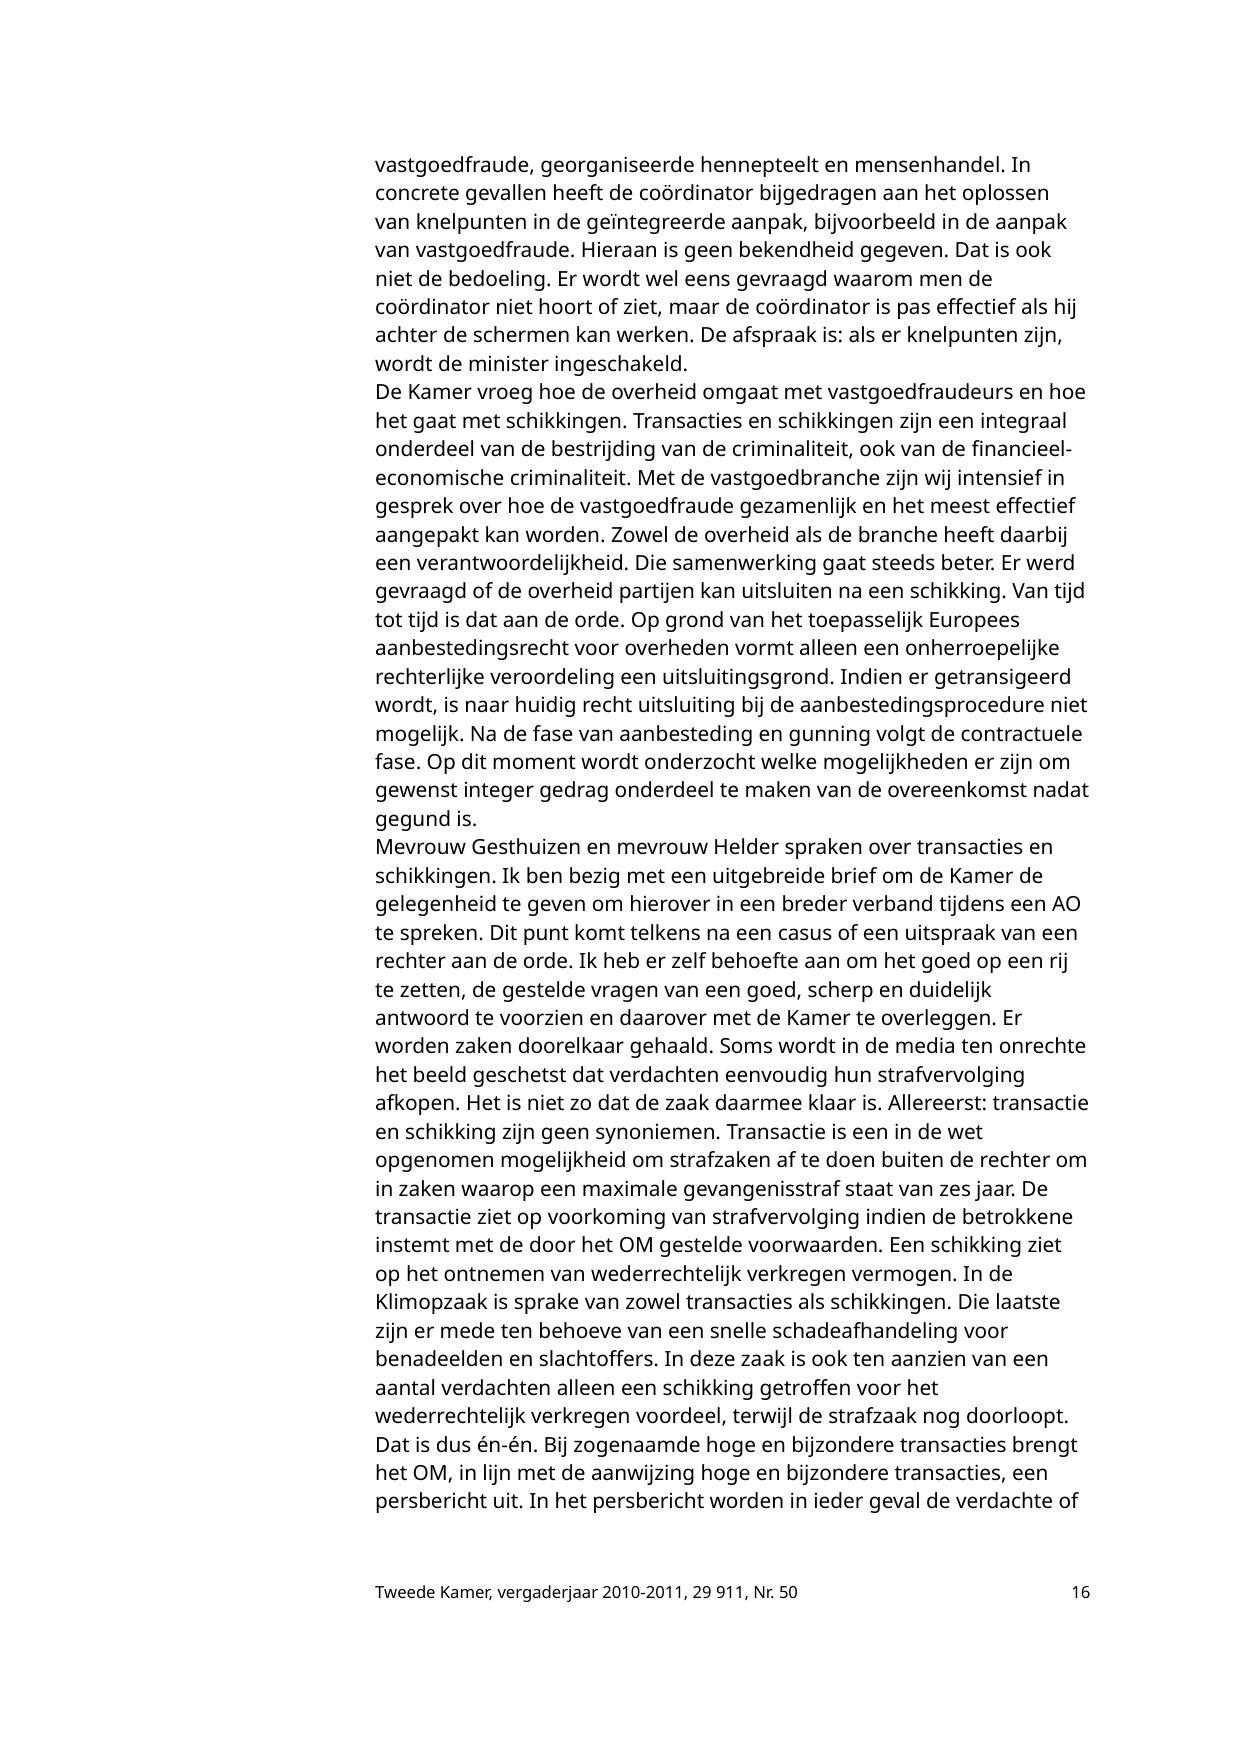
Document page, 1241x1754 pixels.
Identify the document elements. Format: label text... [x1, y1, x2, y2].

text Mevrouw Gesthuizen en mevrouw Helder spraken over transacties en schikkingen. Ik ben bezig met een uitgebreide brief om de Kamer de gelegenheid te geven om hierover in een breder verband tijdens een AO te spreken. Dit punt komt telkens na een casus of een uitspraak van een rechter aan de orde. Ik heb er zelf behoefte aan om het goed op een rij te zetten, de gestelde vragen van een goed, scherp en duidelijk antwoord te voorzien en daarover met de Kamer te overleggen. Er worden zaken doorelkaar gehaald. Soms wordt in de media ten onrechte het beeld geschetst dat verdachten eenvoudig hun strafvervolging afkopen. Het is niet zo dat de zaak daarmee klaar is. Allereerst: transactie en schikking zijn geen synoniemen. Transactie is een in de wet opgenomen mogelijkheid om strafzaken af te doen buiten de rechter om in zaken waarop een maximale gevangenisstraf staat van zes jaar. De transactie ziet op voorkoming van strafvervolging indien de betrokkene instemt met de door het OM gestelde voorwaarden. Een schikking ziet op het ontnemen van wederrechtelijk verkregen vermogen. In de Klimopzaak is sprake van zowel transacties als schikkingen. Die laatste zijn er mede ten behoeve van een snelle schadeafhandeling voor benadeelden en slachtoffers. In deze zaak is ook ten aanzien van een aantal verdachten alleen een schikking getroffen voor het wederrechtelijk verkregen voordeel, terwijl de strafzaak nog doorloopt. Dat is dus én-én. Bij zogenaamde hoge en bijzondere transacties brengt het OM, in lijn met de aanwijzing hoge en bijzondere transacties, een persbericht uit. In het persbericht worden in ieder geval de verdachte of [375, 832, 1090, 1515]
text De Kamer vroeg hoe de overheid omgaat met vastgoedfraudeurs en hoe het gaat met schikkingen. Transacties en schikkingen zijn een integraal onderdeel van de bestrijding van de criminaliteit, ook van de financieel-economische criminaliteit. Met de vastgoedbranche zijn wij intensief in gesprek over hoe de vastgoedfraude gezamenlijk en het meest effectief aangepakt kan worden. Zowel de overheid als de branche heeft daarbij een verantwoordelijkheid. Die samenwerking gaat steeds beter. Er werd gevraagd of de overheid partijen kan uitsluiten na een schikking. Van tijd tot tijd is dat aan de orde. Op grond van het toepasselijk Europees aanbestedingsrecht voor overheden vormt alleen een onherroepelijke rechterlijke veroordeling een uitsluitingsgrond. Indien er getransigeerd wordt, is naar huidig recht uitsluiting bij de aanbestedingsprocedure niet mogelijk. Na de fase van aanbesteding en gunning volgt de contractuele fase. Op dit moment wordt onderzocht welke mogelijkheden er zijn om gewenst integer gedrag onderdeel te maken van de overeenkomst nadat gegund is. [375, 377, 1090, 832]
text vastgoedfraude, georganiseerde hennepteelt en mensenhandel. In concrete gevallen heeft de coördinator bijgedragen aan het oplossen van knelpunten in de geïntegreerde aanpak, bijvoorbeeld in de aanpak van vastgoedfraude. Hieraan is geen bekendheid gegeven. Dat is ook niet de bedoeling. Er wordt wel eens gevraagd waarom men de coördinator niet hoort of ziet, maar de coördinator is pas effectief als hij achter de schermen kan werken. De afspraak is: als er knelpunten zijn, wordt de minister ingeschakeld. [375, 150, 1090, 377]
